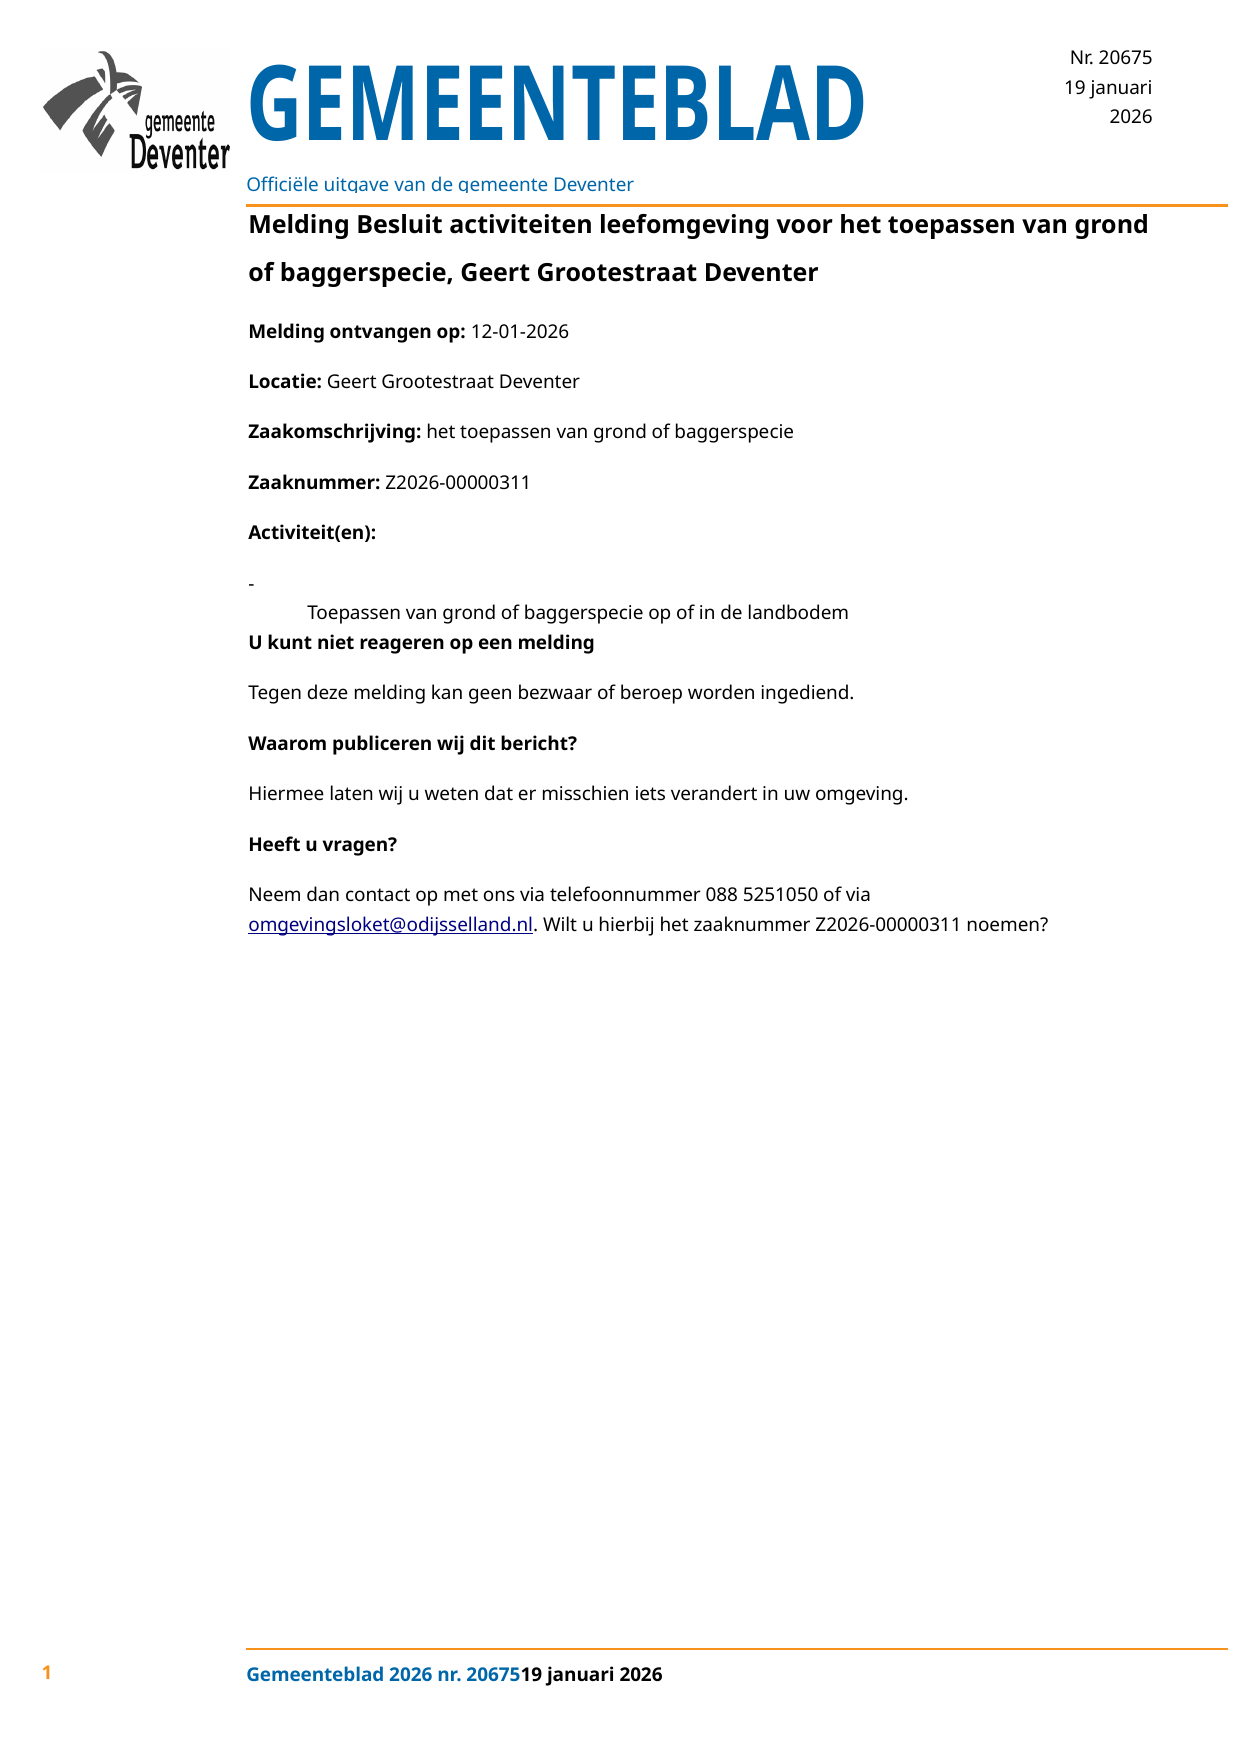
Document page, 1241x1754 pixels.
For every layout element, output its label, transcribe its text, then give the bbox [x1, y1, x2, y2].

text Melding ontvangen op: 12-01-2026 [248, 318, 1152, 344]
text Locatie: Geert Grootestraat Deventer [248, 368, 1152, 394]
text Zaakomschrijving: het toepassen van grond of baggerspecie [248, 419, 1152, 444]
text Waarom publiceren wij dit bericht? [248, 730, 1152, 756]
picture [41, 47, 231, 172]
text Tegen deze melding kan geen bezwaar of beroep worden ingediend. [248, 679, 1152, 705]
text Heeft u vragen? [248, 831, 1152, 857]
text Hiermee laten wij u weten dat er misschien iets verandert in uw omgeving. [248, 780, 1152, 806]
list Toepassen van grond of baggerspecie op of in de landbodem [248, 599, 1152, 625]
text Zaaknummer: Z2026-00000311 [248, 469, 1152, 495]
text Activiteit(en): [248, 519, 1152, 545]
text Melding Besluit activiteiten leefomgeving voor het toepassen van grond of baggerspecie, Geert Grootestraat Deventer [248, 207, 1152, 288]
text Neem dan contact op met ons via telefoonnummer 088 5251050 of via omgevingsloket@odijsselland.nl. Wilt u hierbij het zaaknummer Z2026-00000311 noemen? [248, 881, 1152, 937]
text U kunt niet reageren op een melding [248, 629, 1152, 655]
